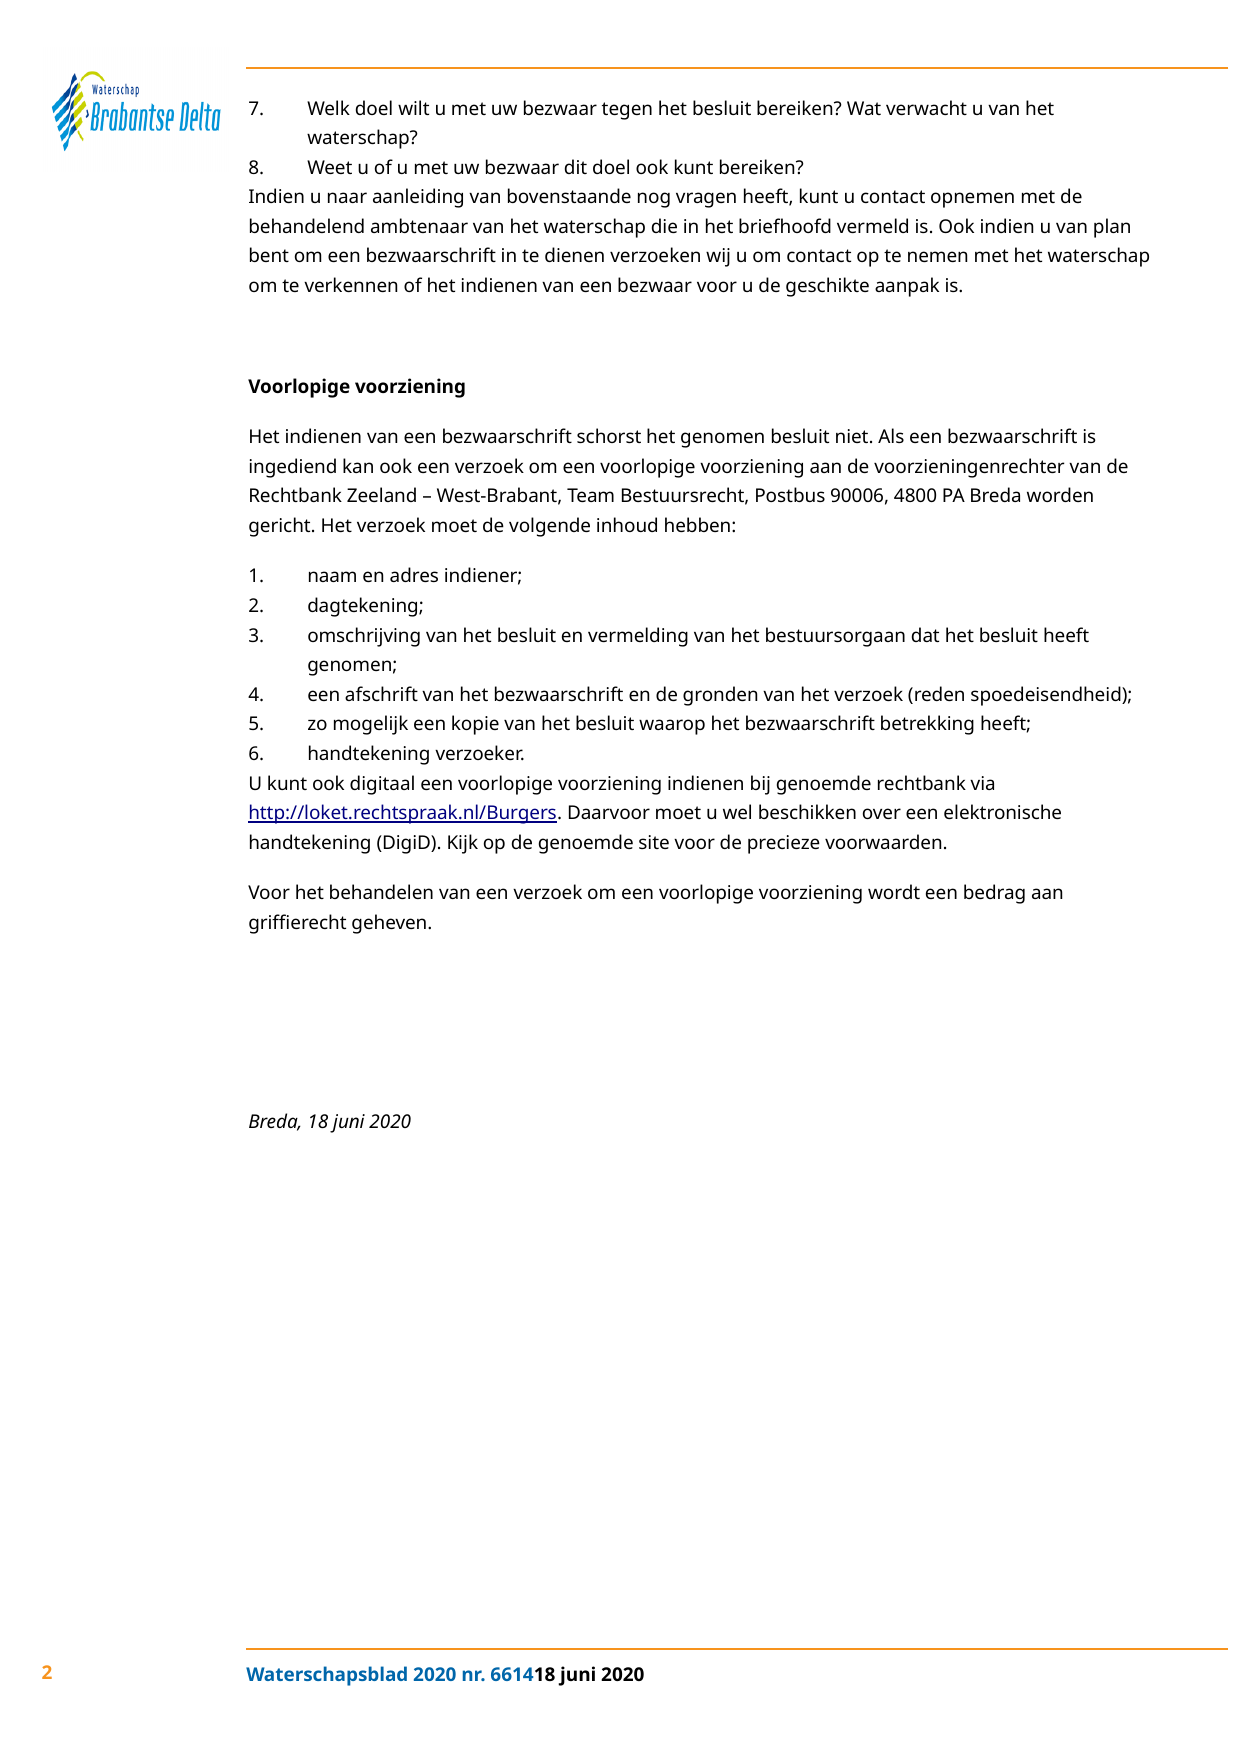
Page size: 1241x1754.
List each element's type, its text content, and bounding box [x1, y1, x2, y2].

list Welk doel wilt u met uw bezwaar tegen het besluit bereiken? Wat verwacht u van het waterschap? [248, 95, 1152, 150]
text Breda, 18 juni 2020 [248, 1108, 1152, 1134]
text Indien u naar aanleiding van bovenstaande nog vragen heeft, kunt u contact opnemen met de behandelend ambtenaar van het waterschap die in het briefhoofd vermeld is. Ook indien u van plan bent om een bezwaarschrift in te dienen verzoeken wij u om contact op te nemen met het waterschap om te verkennen of het indienen van een bezwaar voor u de geschikte aanpak is. [248, 183, 1152, 298]
text Het indienen van een bezwaarschrift schorst het genomen besluit niet. Als een bezwaarschrift is ingediend kan ook een verzoek om een voorlopige voorziening aan de voorzieningenrechter van de Rechtbank Zeeland – West-Brabant, Team Bestuursrecht, Postbus 90006, 4800 PA Breda worden gericht. Het verzoek moet de volgende inhoud hebben: [248, 423, 1152, 538]
picture [41, 47, 231, 172]
list een afschrift van het bezwaarschrift en de gronden van het verzoek (reden spoedeisendheid); [248, 681, 1152, 707]
list zo mogelijk een kopie van het besluit waarop het bezwaarschrift betrekking heeft; [248, 711, 1152, 736]
text Voor het behandelen van een verzoek om een voorlopige voorziening wordt een bedrag aan griffierecht geheven. [248, 879, 1152, 935]
text Voorlopige voorziening [248, 373, 1152, 399]
text U kunt ook digitaal een voorlopige voorziening indienen bij genoemde rechtbank via http://loket.rechtspraak.nl/Burgers. Daarvoor moet u wel beschikken over een elektronische handtekening (DigiD). Kijk op de genoemde site voor de precieze voorwaarden. [248, 770, 1152, 855]
list Weet u of u met uw bezwaar dit doel ook kunt bereiken? [248, 154, 1152, 180]
list handtekening verzoeker. [248, 740, 1152, 766]
list naam en adres indiener; [248, 563, 1152, 588]
list omschrijving van het besluit en vermelding van het bestuursorgaan dat het besluit heeft genomen; [248, 622, 1152, 677]
list dagtekening; [248, 592, 1152, 618]
